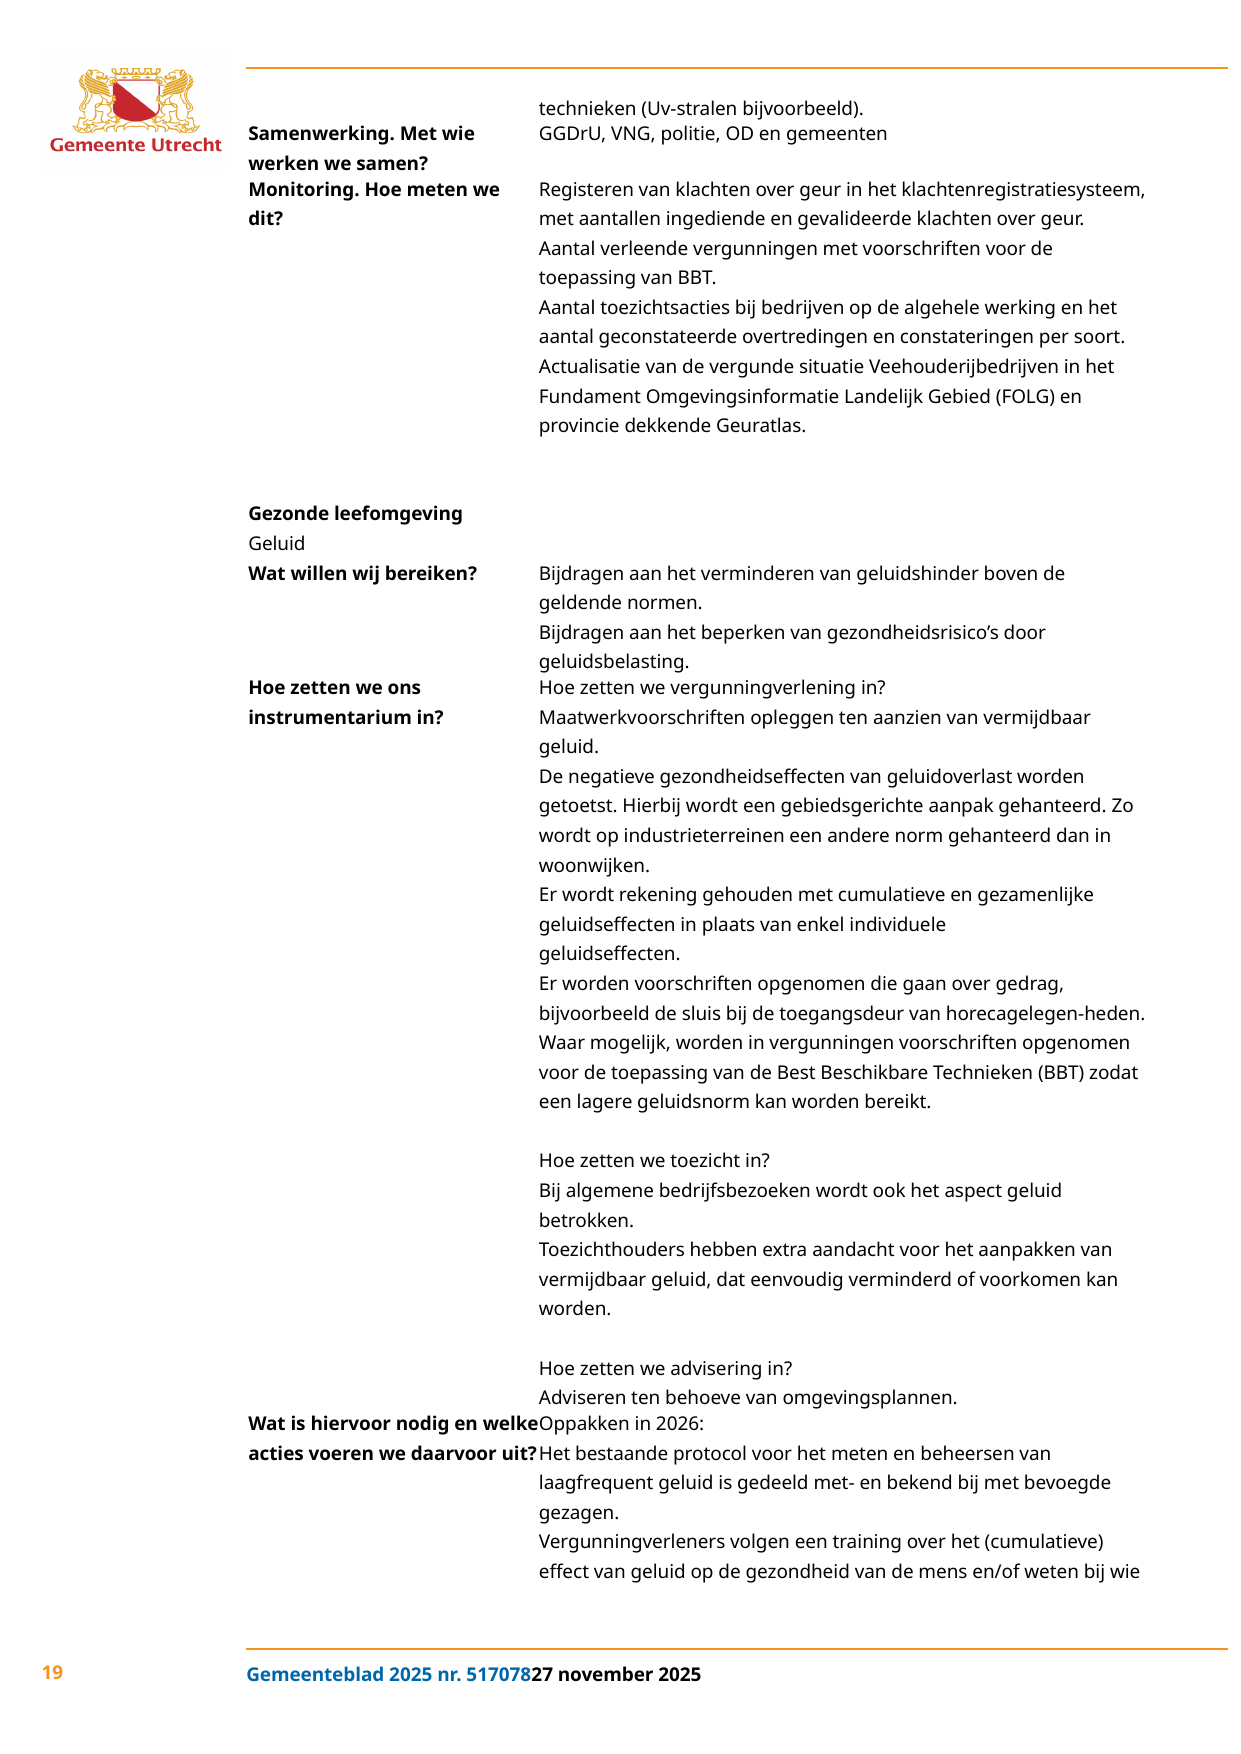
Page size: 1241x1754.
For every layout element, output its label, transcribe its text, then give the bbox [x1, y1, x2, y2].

text Geluid [248, 530, 1152, 556]
table_cell Hoe zetten we vergunningverlening in? Maatwerkvoorschriften opleggen ten aanzien van vermijdbaar geluid. De negatieve gezondheidseffecten van geluidoverlast worden getoetst. Hierbij wordt een gebiedsgerichte aanpak gehanteerd. Zo wordt op industrieterreinen een andere norm gehanteerd dan in woonwijken. Er wordt rekening gehouden met cumulatieve en gezamenlijke geluidseffecten in plaats van enkel individuele geluidseffecten. Er worden voorschriften opgenomen die gaan over gedrag, bijvoorbeeld de sluis bij de toegangsdeur van horecagelegen-heden. Waar mogelijk, worden in vergunningen voorschriften opgenomen voor de toepassing van de Best Beschikbare Technieken (BBT) zodat een lagere geluidsnorm kan worden bereikt. Hoe zetten we toezicht in? Bij algemene bedrijfsbezoeken wordt ook het aspect geluid betrokken. Toezichthouders hebben extra aandacht voor het aanpakken van vermijdbaar geluid, dat eenvoudig verminderd of voorkomen kan worden. Hoe zetten we advisering in? Adviseren ten behoeve van omgevingsplannen. [539, 674, 1152, 1410]
table_cell Hoe zetten we ons instrumentarium in? [248, 674, 539, 1410]
table_cell Oppakken in 2026: Het bestaande protocol voor het meten en beheersen van laagfrequent geluid is gedeeld met- en bekend bij met bevoegde gezagen. Vergunningverleners volgen een training over het (cumulatieve) effect van geluid op de gezondheid van de mens en/of weten bij wie [539, 1410, 1152, 1584]
table_cell technieken (Uv-stralen bijvoorbeeld). [539, 95, 1152, 121]
table_cell Wat is hiervoor nodig en welke acties voeren we daarvoor uit? [248, 1410, 539, 1584]
table_cell [248, 95, 539, 121]
table_cell GGDrU, VNG, politie, OD en gemeenten [539, 121, 1152, 176]
table_cell Registeren van klachten over geur in het klachtenregistratiesysteem, met aantallen ingediende en gevalideerde klachten over geur. Aantal verleende vergunningen met voorschriften voor de toepassing van BBT. Aantal toezichtsacties bij bedrijven op de algehele werking en het aantal geconstateerde overtredingen en constateringen per soort. Actualisatie van de vergunde situatie Veehouderijbedrijven in het Fundament Omgevingsinformatie Landelijk Gebied (FOLG) en provincie dekkende Geuratlas. [539, 176, 1152, 468]
picture [41, 47, 231, 172]
table_header Wat willen wij bereiken? [248, 560, 539, 674]
table_cell Samenwerking. Met wie werken we samen? [248, 121, 539, 176]
text Gezonde leefomgeving [248, 501, 1152, 526]
table_cell Monitoring. Hoe meten we dit? [248, 176, 539, 468]
table_header Bijdragen aan het verminderen van geluidshinder boven de geldende normen. Bijdragen aan het beperken van gezondheidsrisico’s door geluidsbelasting. [539, 560, 1152, 674]
